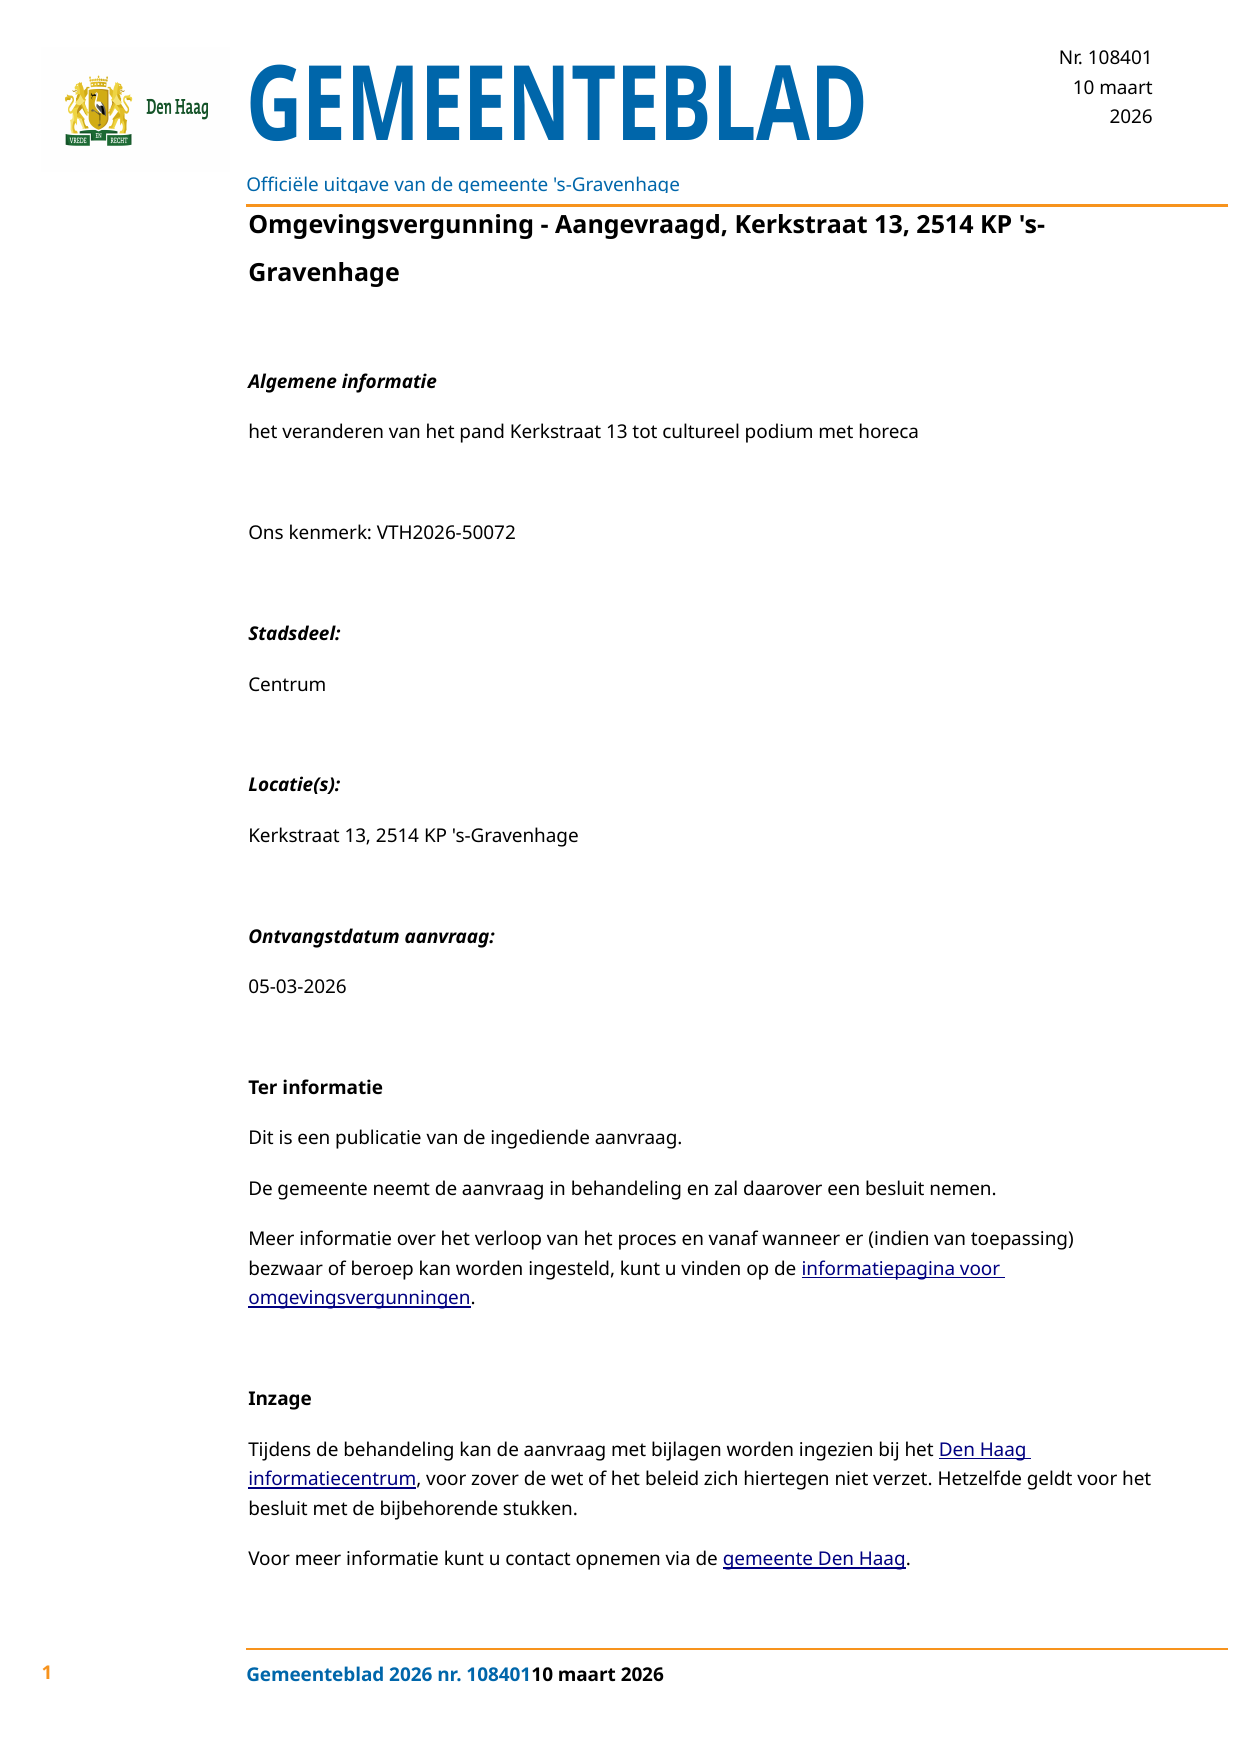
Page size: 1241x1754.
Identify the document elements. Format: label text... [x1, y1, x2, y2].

text Kerkstraat 13, 2514 KP 's-Gravenhage [248, 822, 1152, 848]
text Stadsdeel: [248, 620, 1152, 646]
text 05-03-2026 [248, 973, 1152, 999]
text het veranderen van het pand Kerkstraat 13 tot cultureel podium met horeca [248, 419, 1152, 444]
text Inzage [248, 1385, 1152, 1411]
text Omgevingsvergunning - Aangevraagd, Kerkstraat 13, 2514 KP 's-Gravenhage [248, 207, 1152, 288]
text Ter informatie [248, 1074, 1152, 1100]
text De gemeente neemt de aanvraag in behandeling en zal daarover een besluit nemen. [248, 1175, 1152, 1201]
text Tijdens de behandeling kan de aanvraag met bijlagen worden ingezien bij het Den Haag informatiecentrum, voor zover de wet of het beleid zich hiertegen niet verzet. Hetzelfde geldt voor het besluit met de bijbehorende stukken. [248, 1436, 1152, 1521]
text Meer informatie over het verloop van het proces en vanaf wanneer er (indien van toepassing) bezwaar of beroep kan worden ingesteld, kunt u vinden op de informatiepagina voor omgevingsvergunningen. [248, 1225, 1152, 1310]
text Centrum [248, 671, 1152, 697]
picture [41, 47, 231, 172]
text Locatie(s): [248, 772, 1152, 797]
text Ons kenmerk: VTH2026-50072 [248, 519, 1152, 545]
text Algemene informatie [248, 368, 1152, 394]
text Voor meer informatie kunt u contact opnemen via de gemeente Den Haag. [248, 1545, 1152, 1571]
text Dit is een publicatie van de ingediende aanvraag. [248, 1124, 1152, 1150]
text Ontvangstdatum aanvraag: [248, 923, 1152, 949]
